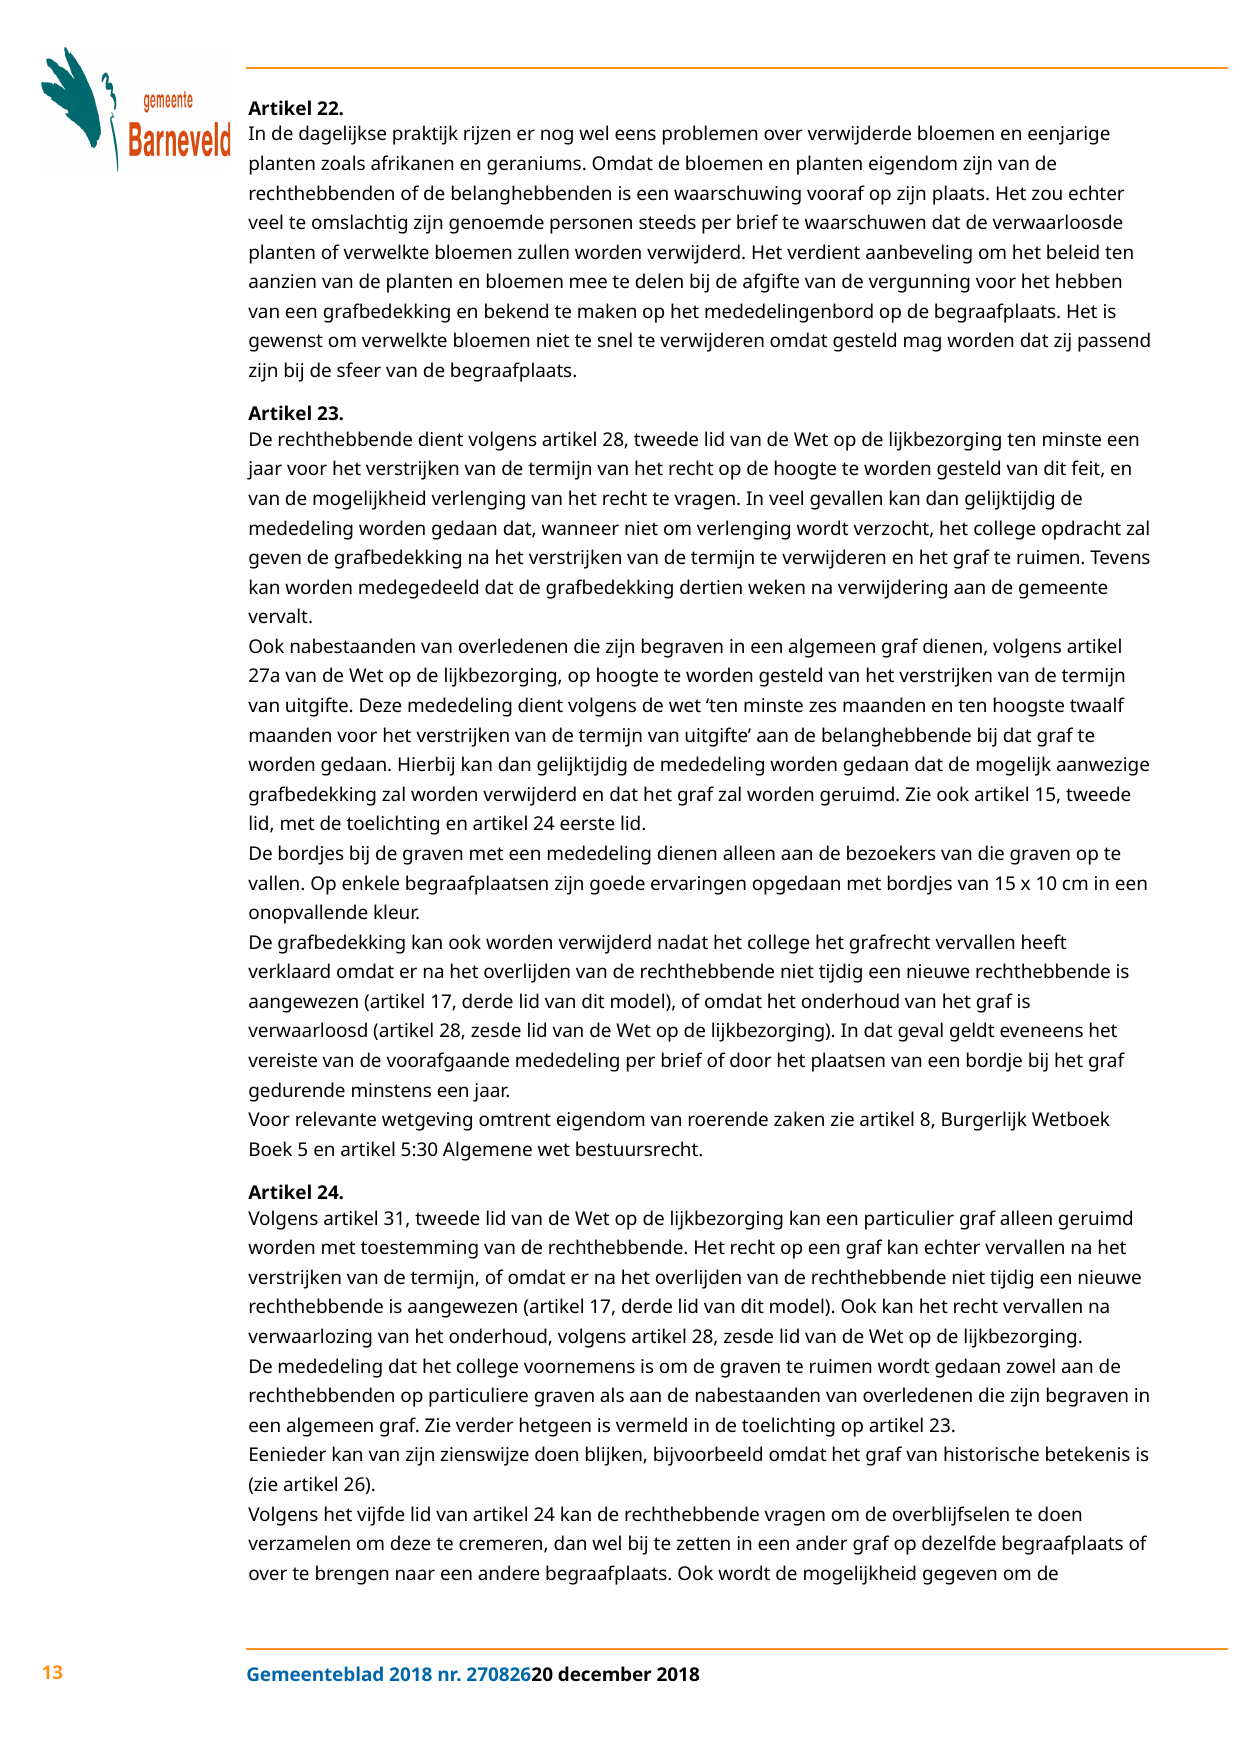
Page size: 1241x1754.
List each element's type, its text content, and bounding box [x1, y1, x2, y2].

text Artikel 23. [248, 400, 1152, 426]
text De rechthebbende dient volgens artikel 28, tweede lid van de Wet op de lijkbezorging ten minste een jaar voor het verstrijken van de termijn van het recht op de hoogte te worden gesteld van dit feit, en van de mogelijkheid verlenging van het recht te vragen. In veel gevallen kan dan gelijktijdig de mededeling worden gedaan dat, wanneer niet om verlenging wordt verzocht, het college opdracht zal geven de grafbedekking na het verstrijken van de termijn te verwijderen en het graf te ruimen. Tevens kan worden medegedeeld dat de grafbedekking dertien weken na verwijdering aan de gemeente vervalt. [248, 426, 1152, 629]
text Volgens artikel 31, tweede lid van de Wet op de lijkbezorging kan een particulier graf alleen geruimd worden met toestemming van de rechthebbende. Het recht op een graf kan echter vervallen na het verstrijken van de termijn, of omdat er na het overlijden van de rechthebbende niet tijdig een nieuwe rechthebbende is aangewezen (artikel 17, derde lid van dit model). Ook kan het recht vervallen na verwaarlozing van het onderhoud, volgens artikel 28, zesde lid van de Wet op de lijkbezorging. [248, 1205, 1152, 1349]
text De bordjes bij de graven met een mededeling dienen alleen aan de bezoekers van die graven op te vallen. Op enkele begraafplaatsen zijn goede ervaringen opgedaan met bordjes van 15 x 10 cm in een onopvallende kleur. [248, 840, 1152, 925]
text Ook nabestaanden van overledenen die zijn begraven in een algemeen graf dienen, volgens artikel 27a van de Wet op de lijkbezorging, op hoogte te worden gesteld van het verstrijken van de termijn van uitgifte. Deze mededeling dient volgens de wet ‘ten minste zes maanden en ten hoogste twaalf maanden voor het verstrijken van de termijn van uitgifte’ aan de belanghebbende bij dat graf te worden gedaan. Hierbij kan dan gelijktijdig de mededeling worden gedaan dat de mogelijk aanwezige grafbedekking zal worden verwijderd en dat het graf zal worden geruimd. Zie ook artikel 15, tweede lid, met de toelichting en artikel 24 eerste lid. [248, 633, 1152, 836]
picture [41, 47, 231, 172]
text Volgens het vijfde lid van artikel 24 kan de rechthebbende vragen om de overblijfselen te doen verzamelen om deze te cremeren, dan wel bij te zetten in een ander graf op dezelfde begraafplaats of over te brengen naar een andere begraafplaats. Ook wordt de mogelijkheid gegeven om de [248, 1501, 1152, 1586]
text De grafbedekking kan ook worden verwijderd nadat het college het grafrecht vervallen heeft verklaard omdat er na het overlijden van de rechthebbende niet tijdig een nieuwe rechthebbende is aangewezen (artikel 17, derde lid van dit model), of omdat het onderhoud van het graf is verwaarloosd (artikel 28, zesde lid van de Wet op de lijkbezorging). In dat geval geldt eveneens het vereiste van de voorafgaande mededeling per brief of door het plaatsen van een bordje bij het graf gedurende minstens een jaar. [248, 929, 1152, 1103]
text De mededeling dat het college voornemens is om de graven te ruimen wordt gedaan zowel aan de rechthebbenden op particuliere graven als aan de nabestaanden van overledenen die zijn begraven in een algemeen graf. Zie verder hetgeen is vermeld in de toelichting op artikel 23. [248, 1353, 1152, 1438]
text Artikel 22. [248, 95, 1152, 121]
text Eenieder kan van zijn zienswijze doen blijken, bijvoorbeeld omdat het graf van historische betekenis is (zie artikel 26). [248, 1442, 1152, 1497]
text Artikel 24. [248, 1179, 1152, 1205]
text In de dagelijkse praktijk rijzen er nog wel eens problemen over verwijderde bloemen en eenjarige planten zoals afrikanen en geraniums. Omdat de bloemen en planten eigendom zijn van de rechthebbenden of de belanghebbenden is een waarschuwing vooraf op zijn plaats. Het zou echter veel te omslachtig zijn genoemde personen steeds per brief te waarschuwen dat de verwaarloosde planten of verwelkte bloemen zullen worden verwijderd. Het verdient aanbeveling om het beleid ten aanzien van de planten en bloemen mee te delen bij de afgifte van de vergunning voor het hebben van een grafbedekking en bekend te maken op het mededelingenbord op de begraafplaats. Het is gewenst om verwelkte bloemen niet te snel te verwijderen omdat gesteld mag worden dat zij passend zijn bij de sfeer van de begraafplaats. [248, 121, 1152, 383]
text Voor relevante wetgeving omtrent eigendom van roerende zaken zie artikel 8, Burgerlijk Wetboek Boek 5 en artikel 5:30 Algemene wet bestuursrecht. [248, 1106, 1152, 1162]
